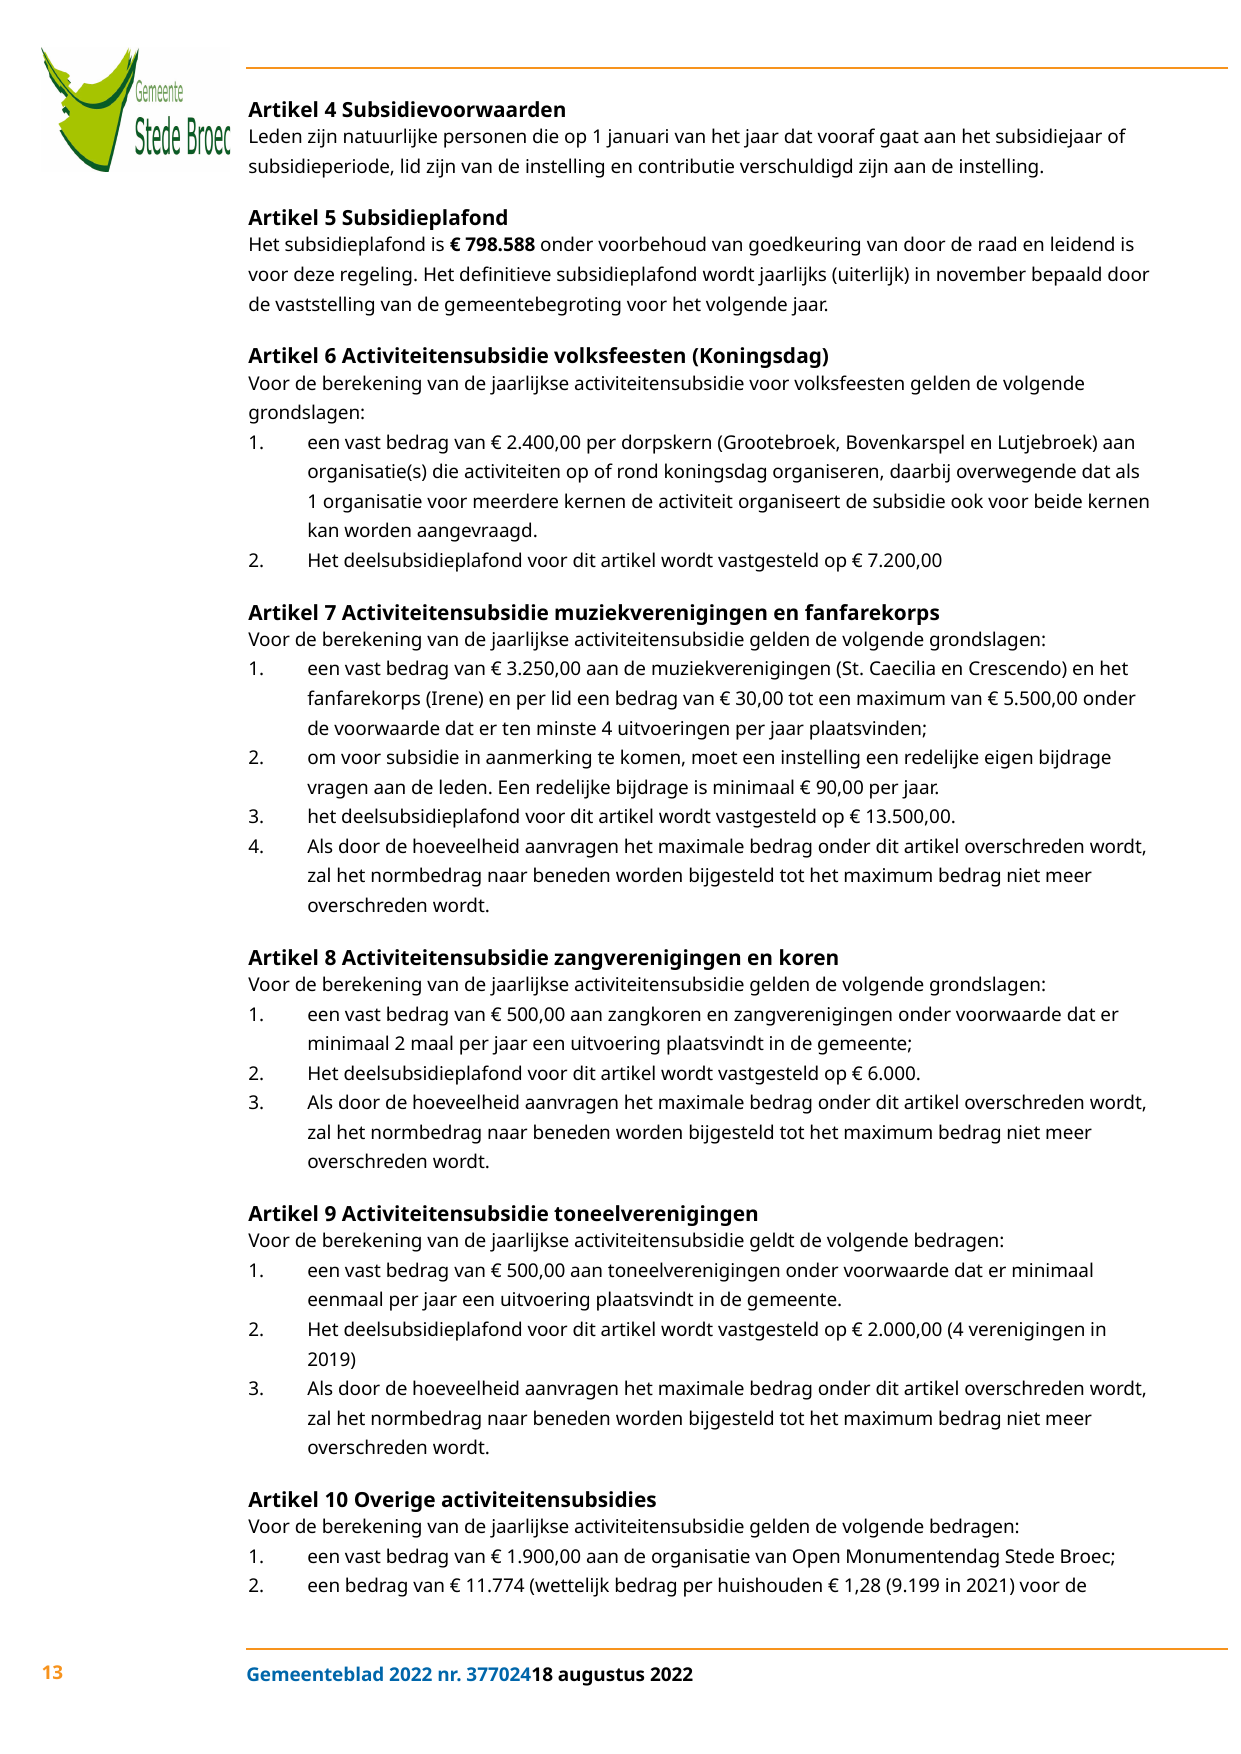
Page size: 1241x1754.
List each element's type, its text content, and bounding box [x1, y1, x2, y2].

text Voor de berekening van de jaarlijkse activiteitensubsidie gelden de volgende grondslagen: [248, 971, 1152, 997]
list om voor subsidie in aanmerking te komen, moet een instelling een redelijke eigen bijdrage vragen aan de leden. Een redelijke bijdrage is minimaal € 90,00 per jaar. [248, 744, 1152, 800]
list een vast bedrag van € 2.400,00 per dorpskern (Grootebroek, Bovenkarspel en Lutjebroek) aan organisatie(s) die activiteiten op of rond koningsdag organiseren, daarbij overwegende dat als 1 organisatie voor meerdere kernen de activiteit organiseert de subsidie ook voor beide kernen kan worden aangevraagd. [248, 429, 1152, 543]
list Als door de hoeveelheid aanvragen het maximale bedrag onder dit artikel overschreden wordt, zal het normbedrag naar beneden worden bijgesteld tot het maximum bedrag niet meer overschreden wordt. [248, 1089, 1152, 1174]
picture [41, 47, 231, 172]
list Het deelsubsidieplafond voor dit artikel wordt vastgesteld op € 6.000. [248, 1060, 1152, 1086]
list Het deelsubsidieplafond voor dit artikel wordt vastgesteld op € 2.000,00 (4 verenigingen in 2019) [248, 1316, 1152, 1372]
text Artikel 7 Activiteitensubsidie muziekverenigingen en fanfarekorps [248, 598, 1152, 626]
list het deelsubsidieplafond voor dit artikel wordt vastgesteld op € 13.500,00. [248, 803, 1152, 829]
text Het subsidieplafond is € 798.588 onder voorbehoud van goedkeuring van door de raad en leidend is voor deze regeling. Het definitieve subsidieplafond wordt jaarlijks (uiterlijk) in november bepaald door de vaststelling van de gemeentebegroting voor het volgende jaar. [248, 232, 1152, 317]
list Het deelsubsidieplafond voor dit artikel wordt vastgesteld op € 7.200,00 [248, 547, 1152, 573]
text Leden zijn natuurlijke personen die op 1 januari van het jaar dat vooraf gaat aan het subsidiejaar of subsidieperiode, lid zijn van de instelling en contributie verschuldigd zijn aan de instelling. [248, 123, 1152, 178]
list een bedrag van € 11.774 (wettelijk bedrag per huishouden € 1,28 (9.199 in 2021) voor de [248, 1573, 1152, 1598]
list een vast bedrag van € 500,00 aan toneelverenigingen onder voorwaarde dat er minimaal eenmaal per jaar een uitvoering plaatsvindt in de gemeente. [248, 1257, 1152, 1312]
text Artikel 6 Activiteitensubsidie volksfeesten (Koningsdag) [248, 341, 1152, 370]
text Artikel 4 Subsidievoorwaarden [248, 95, 1152, 123]
text Voor de berekening van de jaarlijkse activiteitensubsidie gelden de volgende bedragen: [248, 1513, 1152, 1539]
text Artikel 10 Overige activiteitensubsidies [248, 1485, 1152, 1513]
text Voor de berekening van de jaarlijkse activiteitensubsidie gelden de volgende grondslagen: [248, 626, 1152, 652]
list Als door de hoeveelheid aanvragen het maximale bedrag onder dit artikel overschreden wordt, zal het normbedrag naar beneden worden bijgesteld tot het maximum bedrag niet meer overschreden wordt. [248, 833, 1152, 918]
list een vast bedrag van € 3.250,00 aan de muziekverenigingen (St. Caecilia en Crescendo) en het fanfarekorps (Irene) en per lid een bedrag van € 30,00 tot een maximum van € 5.500,00 onder de voorwaarde dat er ten minste 4 uitvoeringen per jaar plaatsvinden; [248, 656, 1152, 741]
list een vast bedrag van € 500,00 aan zangkoren en zangverenigingen onder voorwaarde dat er minimaal 2 maal per jaar een uitvoering plaatsvindt in de gemeente; [248, 1001, 1152, 1056]
text Voor de berekening van de jaarlijkse activiteitensubsidie geldt de volgende bedragen: [248, 1227, 1152, 1253]
list Als door de hoeveelheid aanvragen het maximale bedrag onder dit artikel overschreden wordt, zal het normbedrag naar beneden worden bijgesteld tot het maximum bedrag niet meer overschreden wordt. [248, 1375, 1152, 1460]
list een vast bedrag van € 1.900,00 aan de organisatie van Open Monumentendag Stede Broec; [248, 1543, 1152, 1569]
text Voor de berekening van de jaarlijkse activiteitensubsidie voor volksfeesten gelden de volgende grondslagen: [248, 370, 1152, 425]
text Artikel 5 Subsidieplafond [248, 203, 1152, 232]
text Artikel 8 Activiteitensubsidie zangverenigingen en koren [248, 943, 1152, 971]
text Artikel 9 Activiteitensubsidie toneelverenigingen [248, 1199, 1152, 1227]
